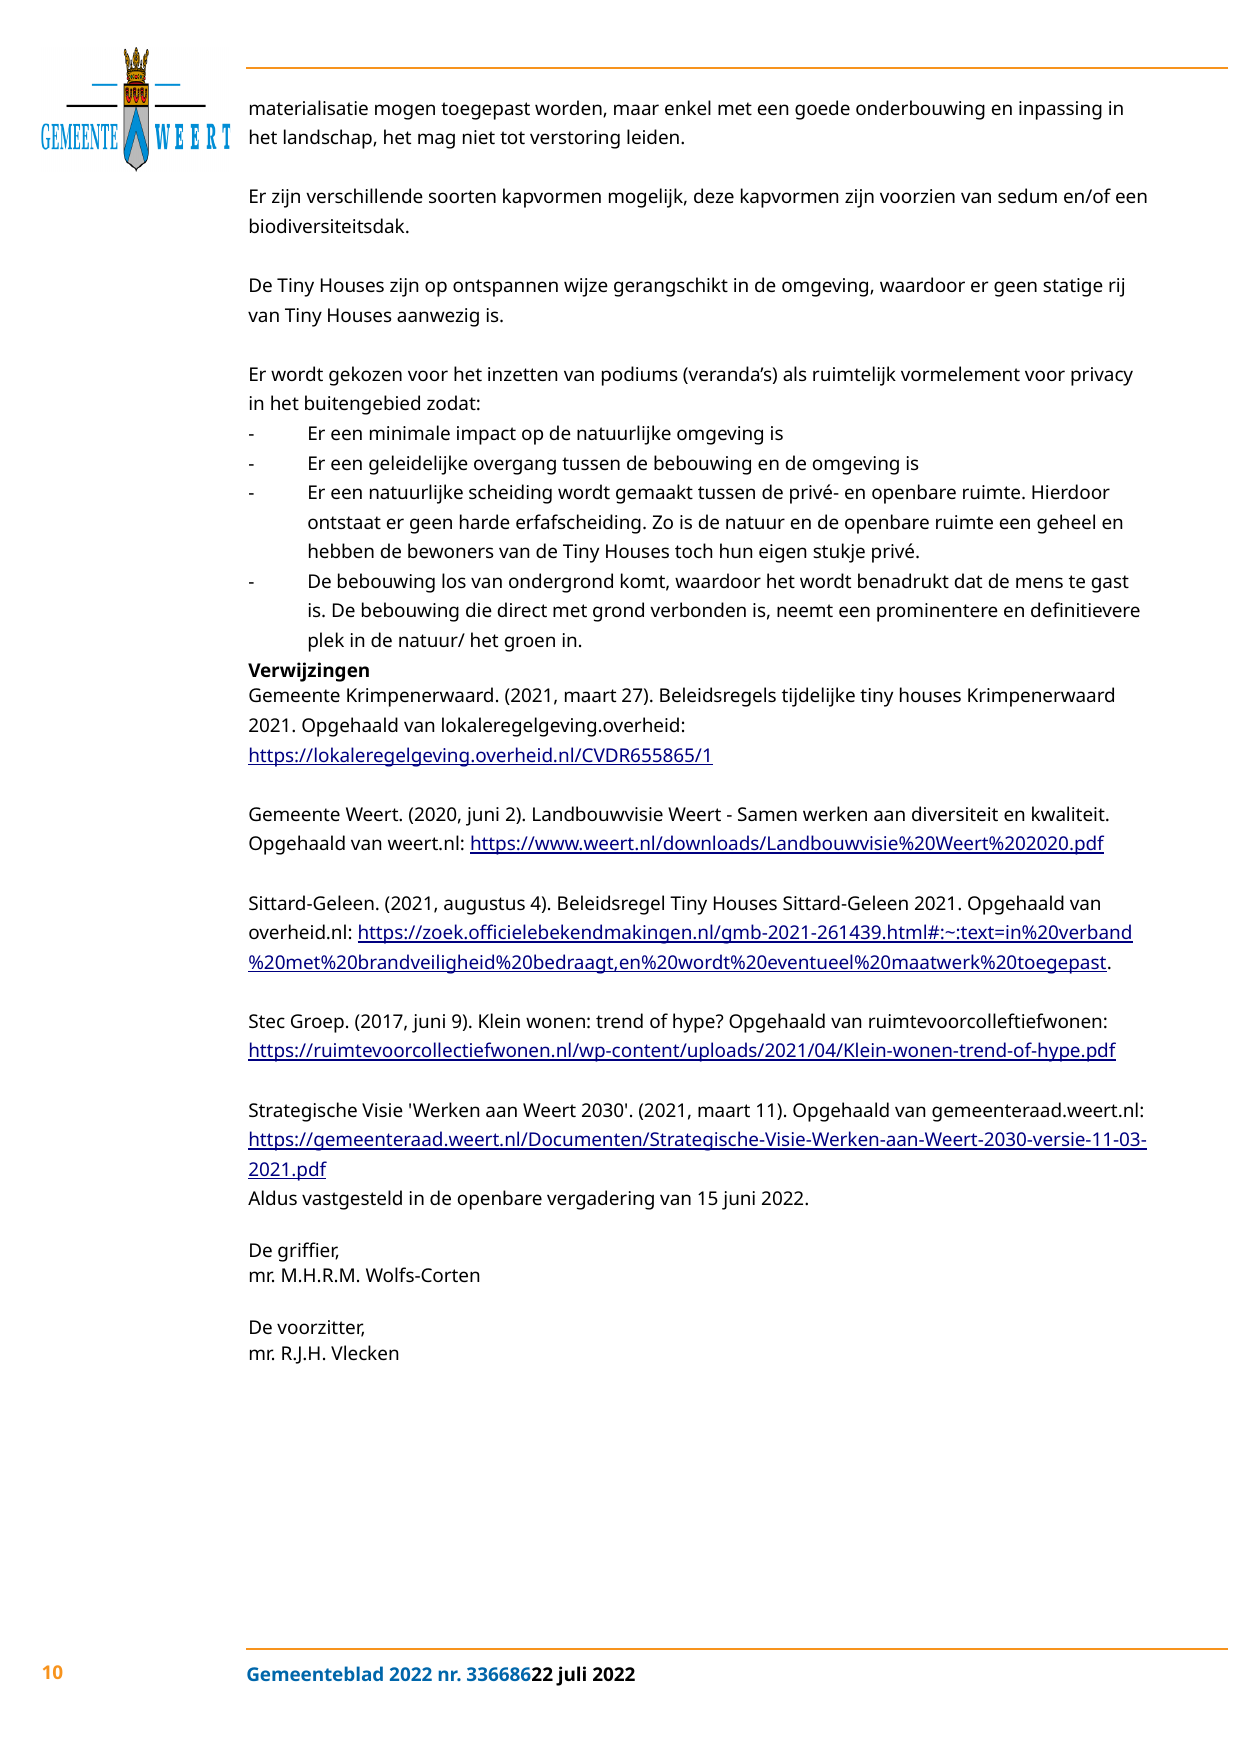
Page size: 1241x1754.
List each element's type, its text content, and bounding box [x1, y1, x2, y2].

text De Tiny Houses zijn op ontspannen wijze gerangschikt in de omgeving, waardoor er geen statige rij van Tiny Houses aanwezig is. [248, 272, 1152, 328]
text Aldus vastgesteld in de openbare vergadering van 15 juni 2022. [248, 1186, 1152, 1211]
text Er wordt gekozen voor het inzetten van podiums (veranda’s) als ruimtelijk vormelement voor privacy in het buitengebied zodat: [248, 361, 1152, 416]
list De bebouwing los van ondergrond komt, waardoor het wordt benadrukt dat de mens te gast is. De bebouwing die direct met grond verbonden is, neemt een prominentere en definitievere plek in de natuur/ het groen in. [248, 568, 1152, 653]
text Er zijn verschillende soorten kapvormen mogelijk, deze kapvormen zijn voorzien van sedum en/of een biodiversiteitsdak. [248, 183, 1152, 239]
text De griffier, [248, 1237, 1152, 1263]
text Gemeente Weert. (2020, juni 2). Landbouwvisie Weert - Samen werken aan diversiteit en kwaliteit. Opgehaald van weert.nl: https://www.weert.nl/downloads/Landbouwvisie%20Weert%202020.pdf [248, 801, 1152, 856]
text Verwijzingen [248, 657, 1152, 683]
list Er een geleidelijke overgang tussen de bebouwing en de omgeving is [248, 450, 1152, 476]
text mr. M.H.R.M. Wolfs-Corten [248, 1263, 1152, 1288]
list Er een minimale impact op de natuurlijke omgeving is [248, 420, 1152, 446]
text Sittard-Geleen. (2021, augustus 4). Beleidsregel Tiny Houses Sittard-Geleen 2021. Opgehaald van overheid.nl: https://zoek.officielebekendmakingen.nl/gmb-2021-261439.html#:~:text=in%20verband%20met%20brandveiligheid%20bedraagt,en%20wordt%20eventueel%20maatwerk%20toegepast. [248, 890, 1152, 974]
text Gemeente Krimpenerwaard. (2021, maart 27). Beleidsregels tijdelijke tiny houses Krimpenerwaard 2021. Opgehaald van lokaleregelgeving.overheid: https://lokaleregelgeving.overheid.nl/CVDR655865/1 [248, 683, 1152, 767]
text Strategische Visie 'Werken aan Weert 2030'. (2021, maart 11). Opgehaald van gemeenteraad.weert.nl: https://gemeenteraad.weert.nl/Documenten/Strategische-Visie-Werken-aan-Weert-2030-versie-11-03-2021.pdf [248, 1097, 1152, 1182]
text mr. R.J.H. Vlecken [248, 1340, 1152, 1366]
text Stec Groep. (2017, juni 9). Klein wonen: trend of hype? Opgehaald van ruimtevoorcolleftiefwonen: https://ruimtevoorcollectiefwonen.nl/wp-content/uploads/2021/04/Klein-wonen-trend-of-hype.pdf [248, 1008, 1152, 1063]
text materialisatie mogen toegepast worden, maar enkel met een goede onderbouwing en inpassing in het landschap, het mag niet tot verstoring leiden. [248, 95, 1152, 150]
text De voorzitter, [248, 1314, 1152, 1340]
picture [41, 47, 231, 172]
list Er een natuurlijke scheiding wordt gemaakt tussen de privé- en openbare ruimte. Hierdoor ontstaat er geen harde erfafscheiding. Zo is de natuur en de openbare ruimte een geheel en hebben de bewoners van de Tiny Houses toch hun eigen stukje privé. [248, 479, 1152, 564]
